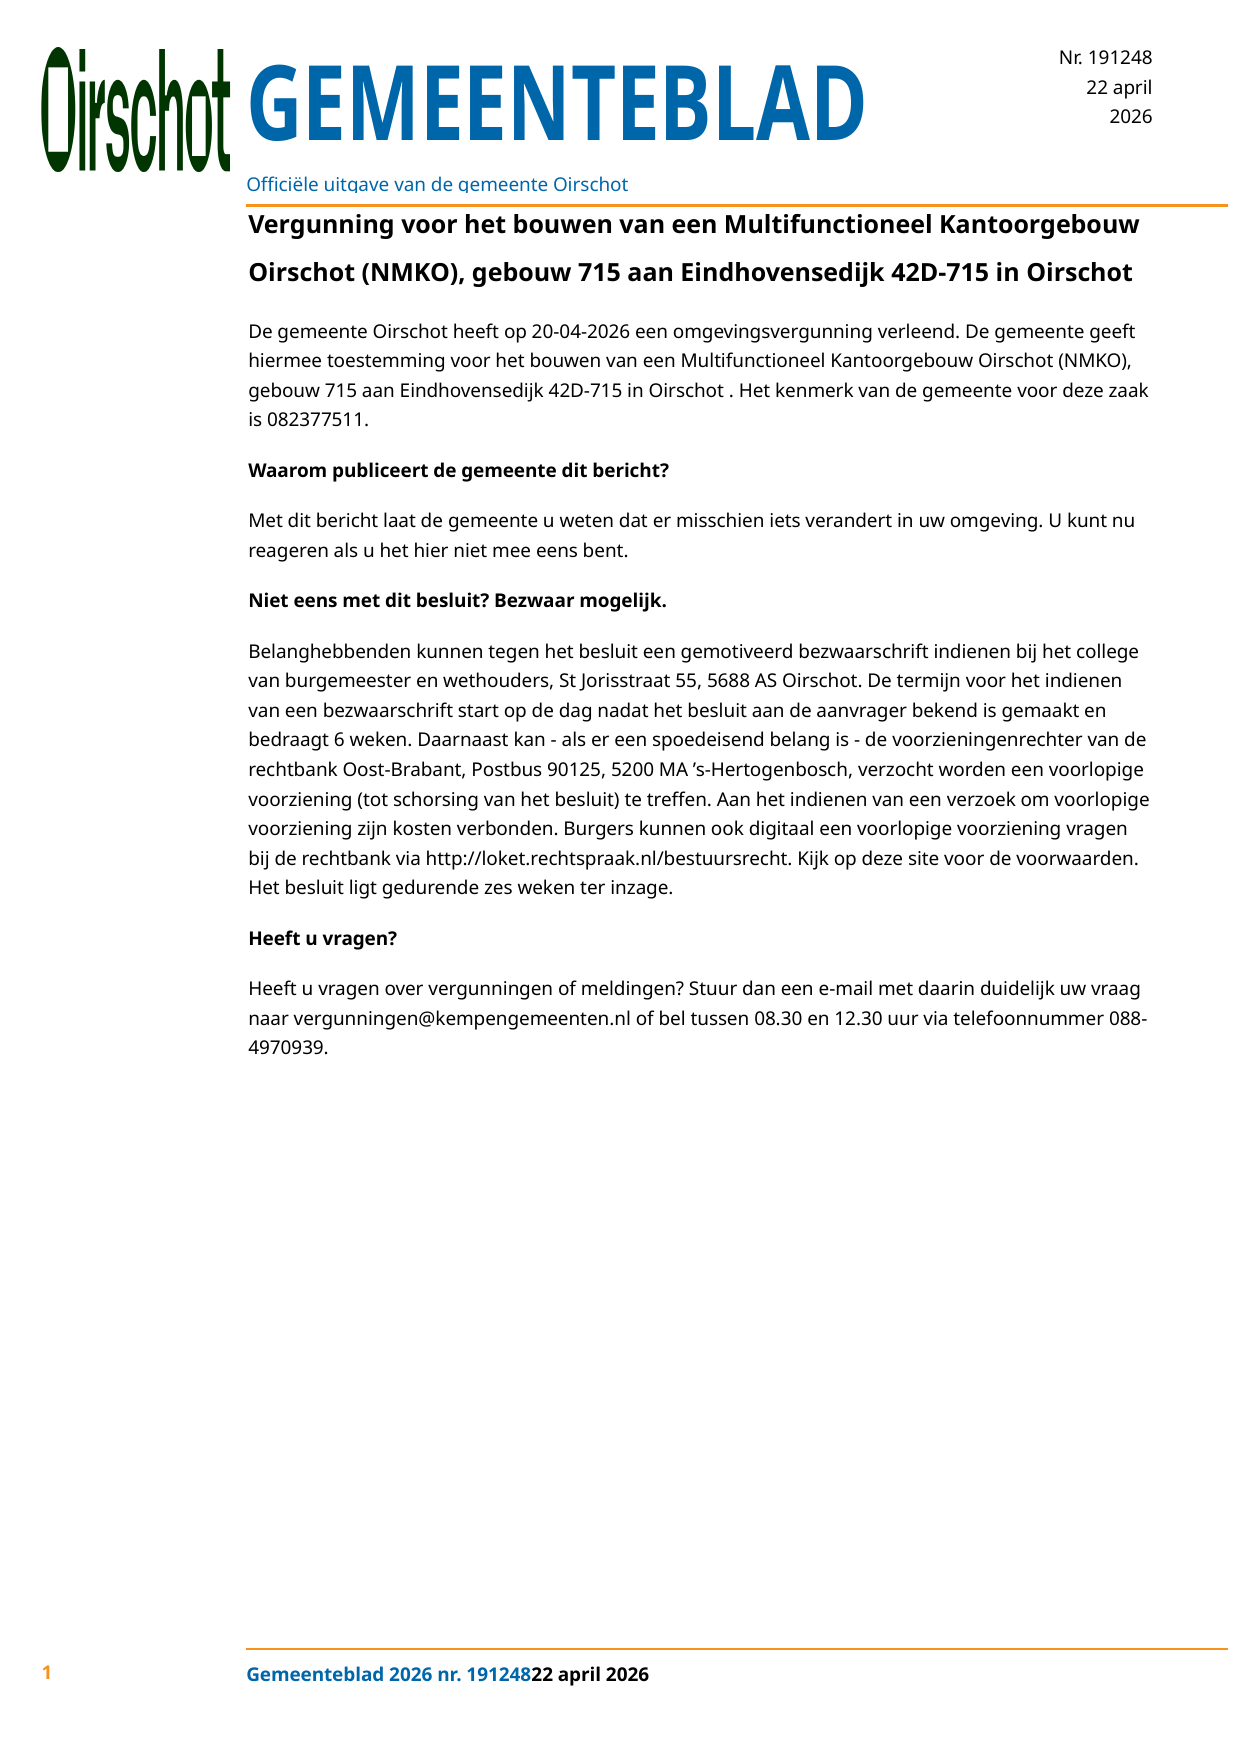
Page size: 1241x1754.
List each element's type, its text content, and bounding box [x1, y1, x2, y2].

text De gemeente Oirschot heeft op 20-04-2026 een omgevingsvergunning verleend. De gemeente geeft hiermee toestemming voor het bouwen van een Multifunctioneel Kantoorgebouw Oirschot (NMKO), gebouw 715 aan Eindhovensedijk 42D-715 in Oirschot . Het kenmerk van de gemeente voor deze zaak is 082377511. [248, 318, 1152, 432]
text Heeft u vragen over vergunningen of meldingen? Stuur dan een e-mail met daarin duidelijk uw vraag naar vergunningen@kempengemeenten.nl of bel tussen 08.30 en 12.30 uur via telefoonnummer 088-4970939. [248, 975, 1152, 1060]
picture [41, 47, 231, 172]
text Waarom publiceert de gemeente dit bericht? [248, 457, 1152, 483]
text Niet eens met dit besluit? Bezwaar mogelijk. [248, 587, 1152, 613]
text Heeft u vragen? [248, 925, 1152, 951]
text Vergunning voor het bouwen van een Multifunctioneel Kantoorgebouw Oirschot (NMKO), gebouw 715 aan Eindhovensedijk 42D-715 in Oirschot [248, 207, 1152, 288]
text Belanghebbenden kunnen tegen het besluit een gemotiveerd bezwaarschrift indienen bij het college van burgemeester en wethouders, St Jorisstraat 55, 5688 AS Oirschot. De termijn voor het indienen van een bezwaarschrift start op de dag nadat het besluit aan de aanvrager bekend is gemaakt en bedraagt 6 weken. Daarnaast kan - als er een spoedeisend belang is - de voorzieningenrechter van de rechtbank Oost-Brabant, Postbus 90125, 5200 MA ’s-Hertogenbosch, verzocht worden een voorlopige voorziening (tot schorsing van het besluit) te treffen. Aan het indienen van een verzoek om voorlopige voorziening zijn kosten verbonden. Burgers kunnen ook digitaal een voorlopige voorziening vragen bij de rechtbank via http://loket.rechtspraak.nl/bestuursrecht. Kijk op deze site voor de voorwaarden. Het besluit ligt gedurende zes weken ter inzage. [248, 638, 1152, 900]
text Met dit bericht laat de gemeente u weten dat er misschien iets verandert in uw omgeving. U kunt nu reageren als u het hier niet mee eens bent. [248, 507, 1152, 563]
